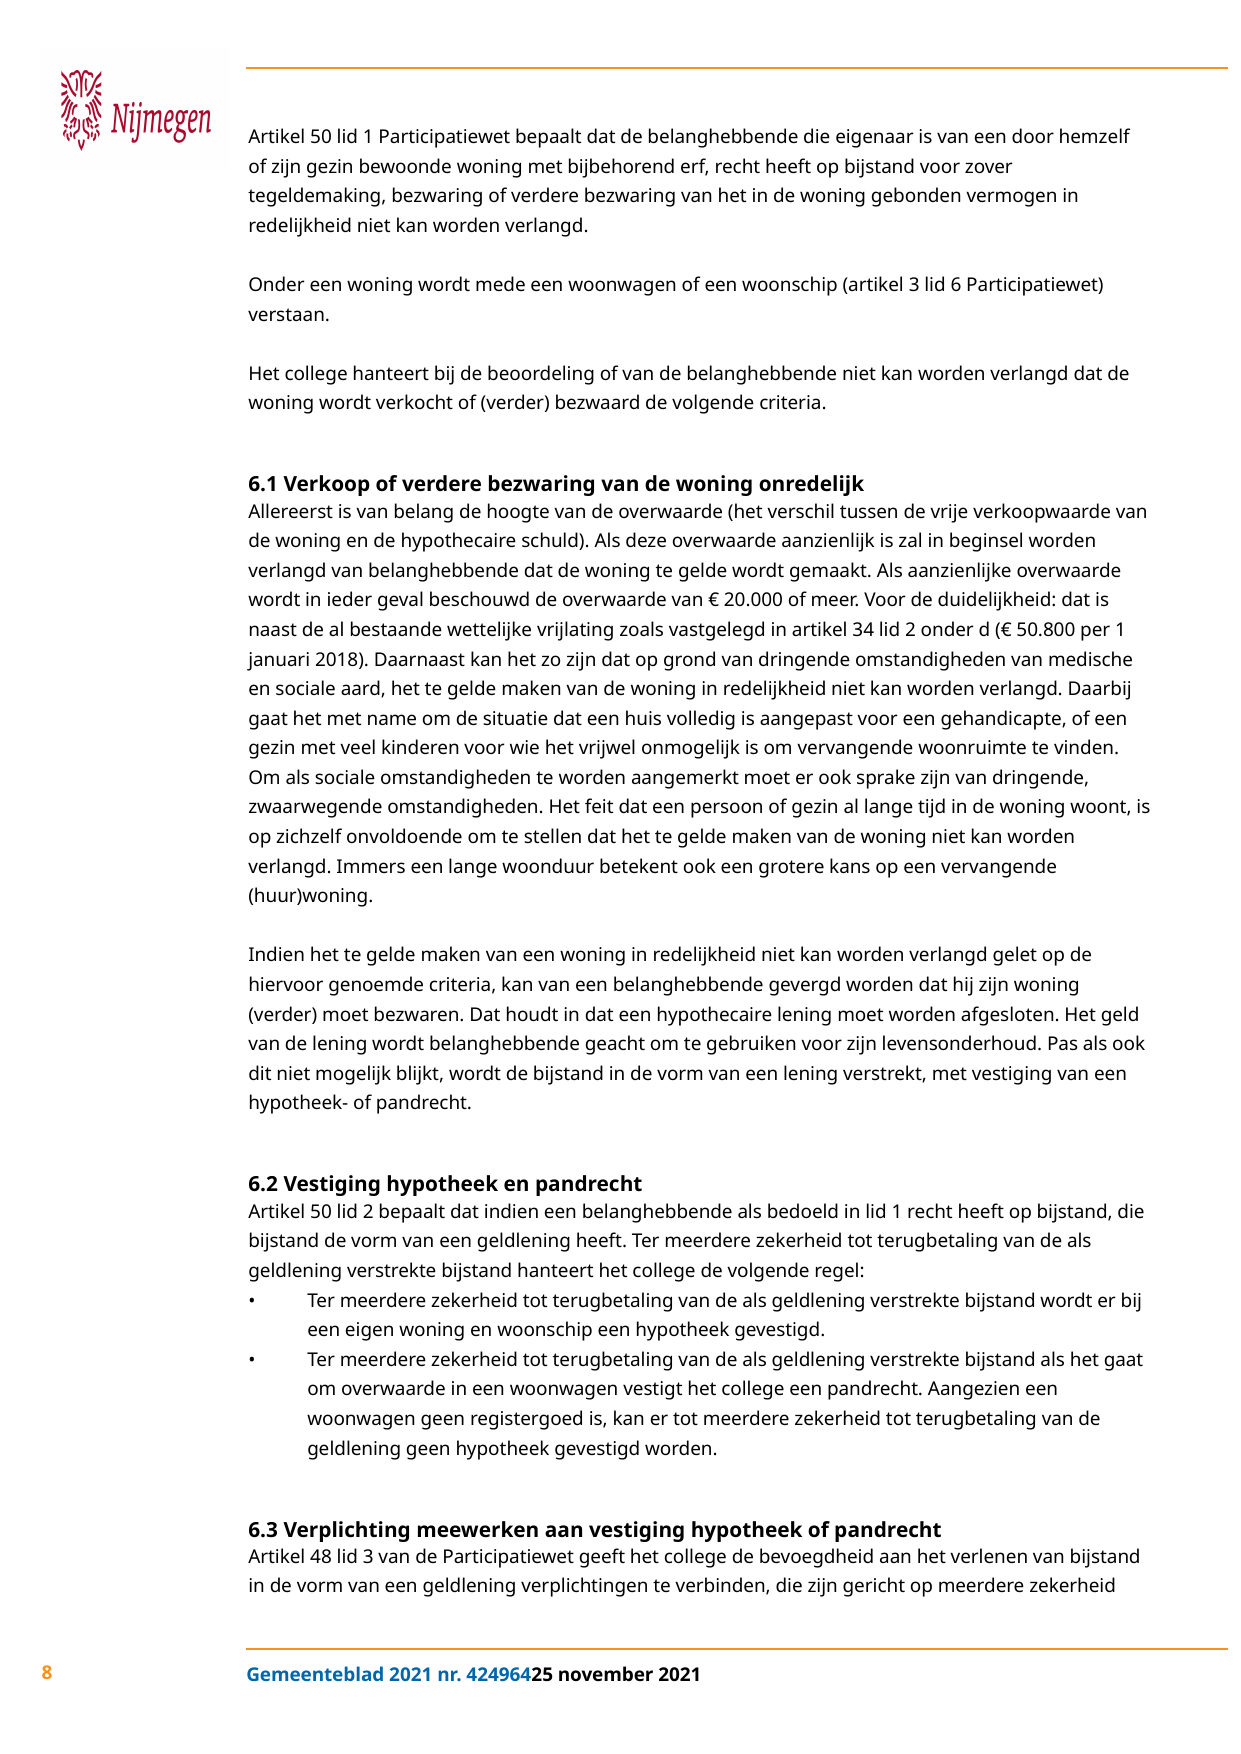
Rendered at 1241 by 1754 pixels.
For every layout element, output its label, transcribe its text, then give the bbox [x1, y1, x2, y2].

text 6.3 Verplichting meewerken aan vestiging hypotheek of pandrecht [248, 1515, 1152, 1543]
text Indien het te gelde maken van een woning in redelijkheid niet kan worden verlangd gelet op de hiervoor genoemde criteria, kan van een belanghebbende gevergd worden dat hij zijn woning (verder) moet bezwaren. Dat houdt in dat een hypothecaire lening moet worden afgesloten. Het geld van de lening wordt belanghebbende geacht om te gebruiken voor zijn levensonderhoud. Pas als ook dit niet mogelijk blijkt, wordt de bijstand in de vorm van een lening verstrekt, met vestiging van een hypotheek- of pandrecht. [248, 942, 1152, 1115]
list Ter meerdere zekerheid tot terugbetaling van de als geldlening verstrekte bijstand wordt er bij een eigen woning en woonschip een hypotheek gevestigd. [248, 1287, 1152, 1342]
text Artikel 48 lid 3 van de Participatiewet geeft het college de bevoegdheid aan het verlenen van bijstand in de vorm van een geldlening verplichtingen te verbinden, die zijn gericht op meerdere zekerheid [248, 1543, 1152, 1598]
text Allereerst is van belang de hoogte van de overwaarde (het verschil tussen de vrije verkoopwaarde van de woning en de hypothecaire schuld). Als deze overwaarde aanzienlijk is zal in beginsel worden verlangd van belanghebbende dat de woning te gelde wordt gemaakt. Als aanzienlijke overwaarde wordt in ieder geval beschouwd de overwaarde van € 20.000 of meer. Voor de duidelijkheid: dat is naast de al bestaande wettelijke vrijlating zoals vastgelegd in artikel 34 lid 2 onder d (€ 50.800 per 1 januari 2018). Daarnaast kan het zo zijn dat op grond van dringende omstandigheden van medische en sociale aard, het te gelde maken van de woning in redelijkheid niet kan worden verlangd. Daarbij gaat het met name om de situatie dat een huis volledig is aangepast voor een gehandicapte, of een gezin met veel kinderen voor wie het vrijwel onmogelijk is om vervangende woonruimte te vinden. Om als sociale omstandigheden te worden aangemerkt moet er ook sprake zijn van dringende, zwaarwegende omstandigheden. Het feit dat een persoon of gezin al lange tijd in de woning woont, is op zichzelf onvoldoende om te stellen dat het te gelde maken van de woning niet kan worden verlangd. Immers een lange woonduur betekent ook een grotere kans op een vervangende (huur)woning. [248, 498, 1152, 908]
text 6.1 Verkoop of verdere bezwaring van de woning onredelijk [248, 469, 1152, 498]
text Het college hanteert bij de beoordeling of van de belanghebbende niet kan worden verlangd dat de woning wordt verkocht of (verder) bezwaard de volgende criteria. [248, 360, 1152, 415]
list Ter meerdere zekerheid tot terugbetaling van de als geldlening verstrekte bijstand als het gaat om overwaarde in een woonwagen vestigt het college een pandrecht. Aangezien een woonwagen geen registergoed is, kan er tot meerdere zekerheid tot terugbetaling van de geldlening geen hypotheek gevestigd worden. [248, 1346, 1152, 1460]
picture [41, 47, 231, 172]
text 6.2 Vestiging hypotheek en pandrecht [248, 1169, 1152, 1198]
text Artikel 50 lid 2 bepaalt dat indien een belanghebbende als bedoeld in lid 1 recht heeft op bijstand, die bijstand de vorm van een geldlening heeft. Ter meerdere zekerheid tot terugbetaling van de als geldlening verstrekte bijstand hanteert het college de volgende regel: [248, 1198, 1152, 1283]
text Onder een woning wordt mede een woonwagen of een woonschip (artikel 3 lid 6 Participatiewet) verstaan. [248, 271, 1152, 326]
text Artikel 50 lid 1 Participatiewet bepaalt dat de belanghebbende die eigenaar is van een door hemzelf of zijn gezin bewoonde woning met bijbehorend erf, recht heeft op bijstand voor zover tegeldemaking, bezwaring of verdere bezwaring van het in de woning gebonden vermogen in redelijkheid niet kan worden verlangd. [248, 123, 1152, 238]
